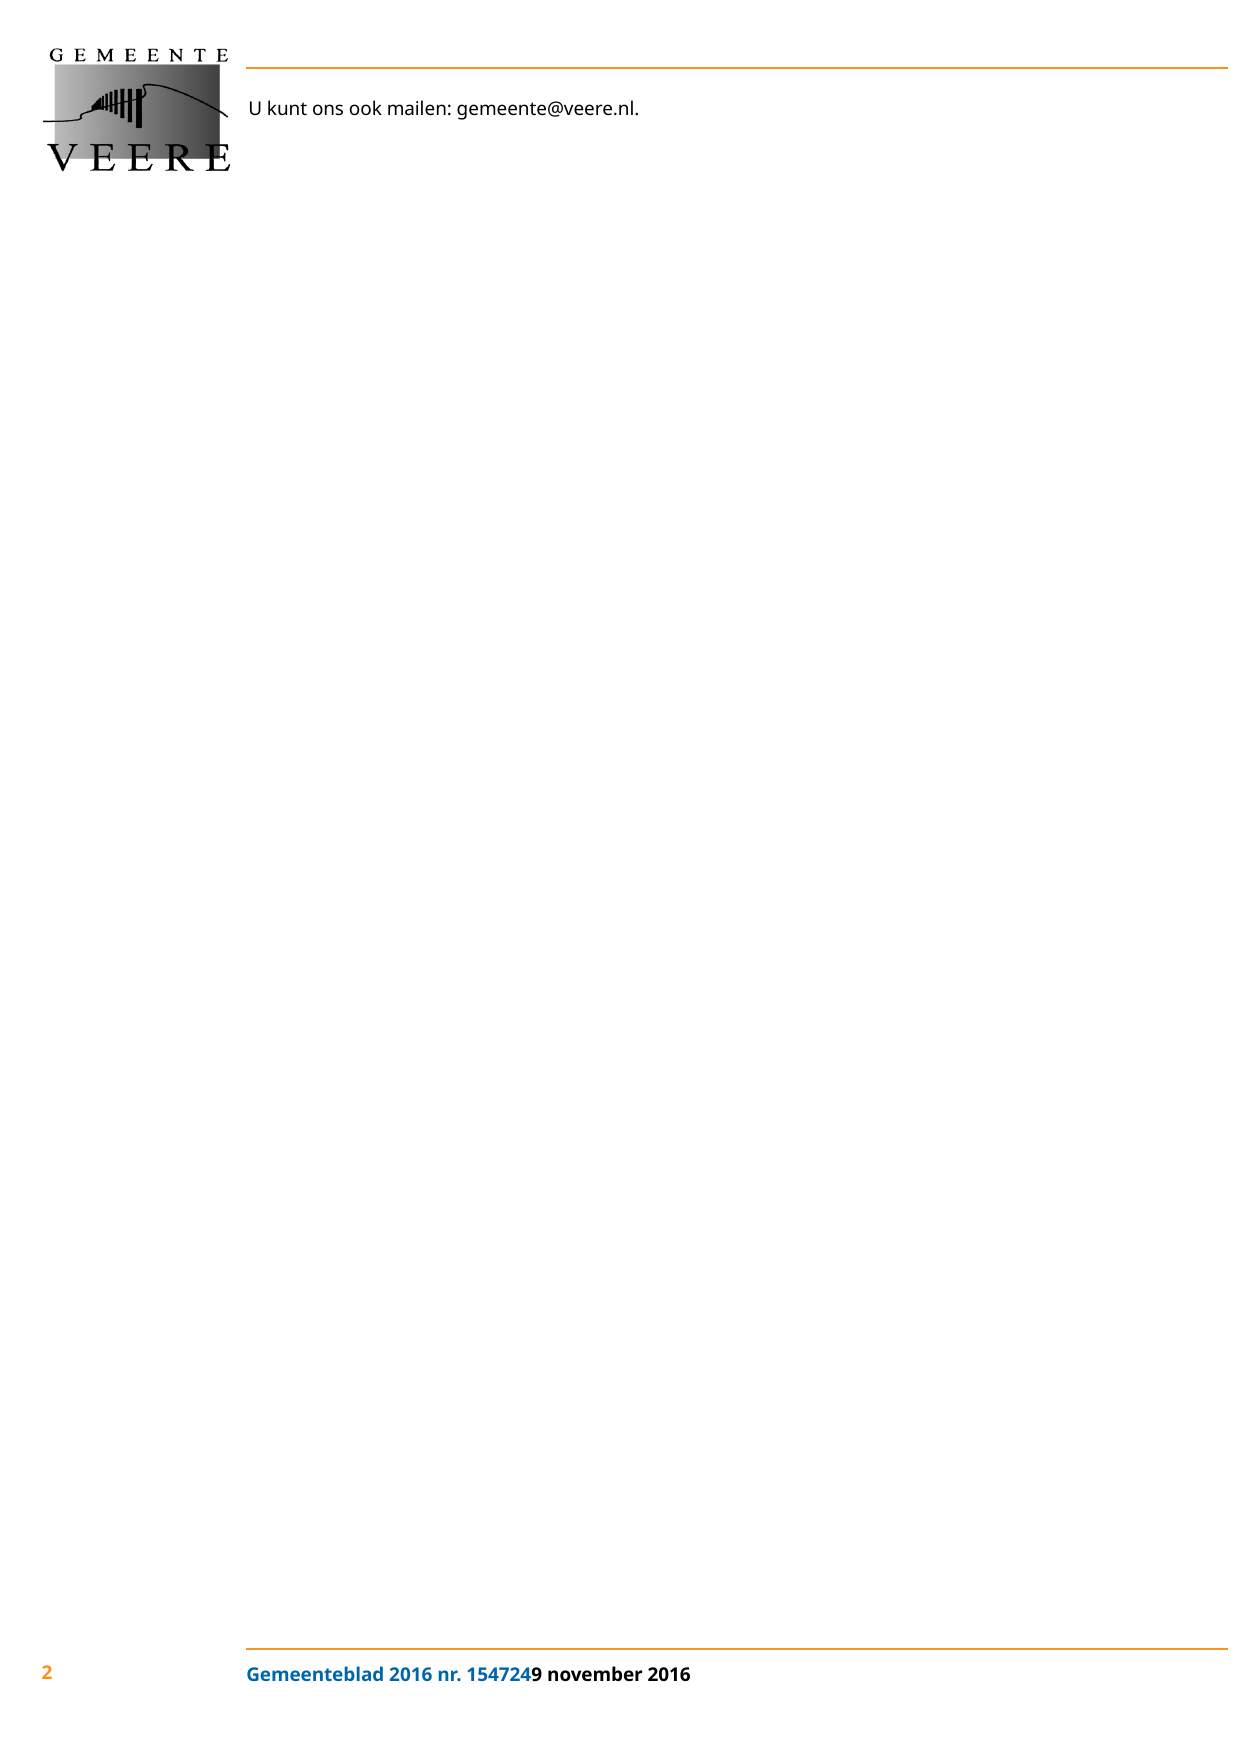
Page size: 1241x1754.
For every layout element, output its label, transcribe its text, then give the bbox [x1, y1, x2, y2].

text U kunt ons ook mailen: gemeente@veere.nl. [248, 95, 1152, 121]
picture [41, 47, 231, 172]
